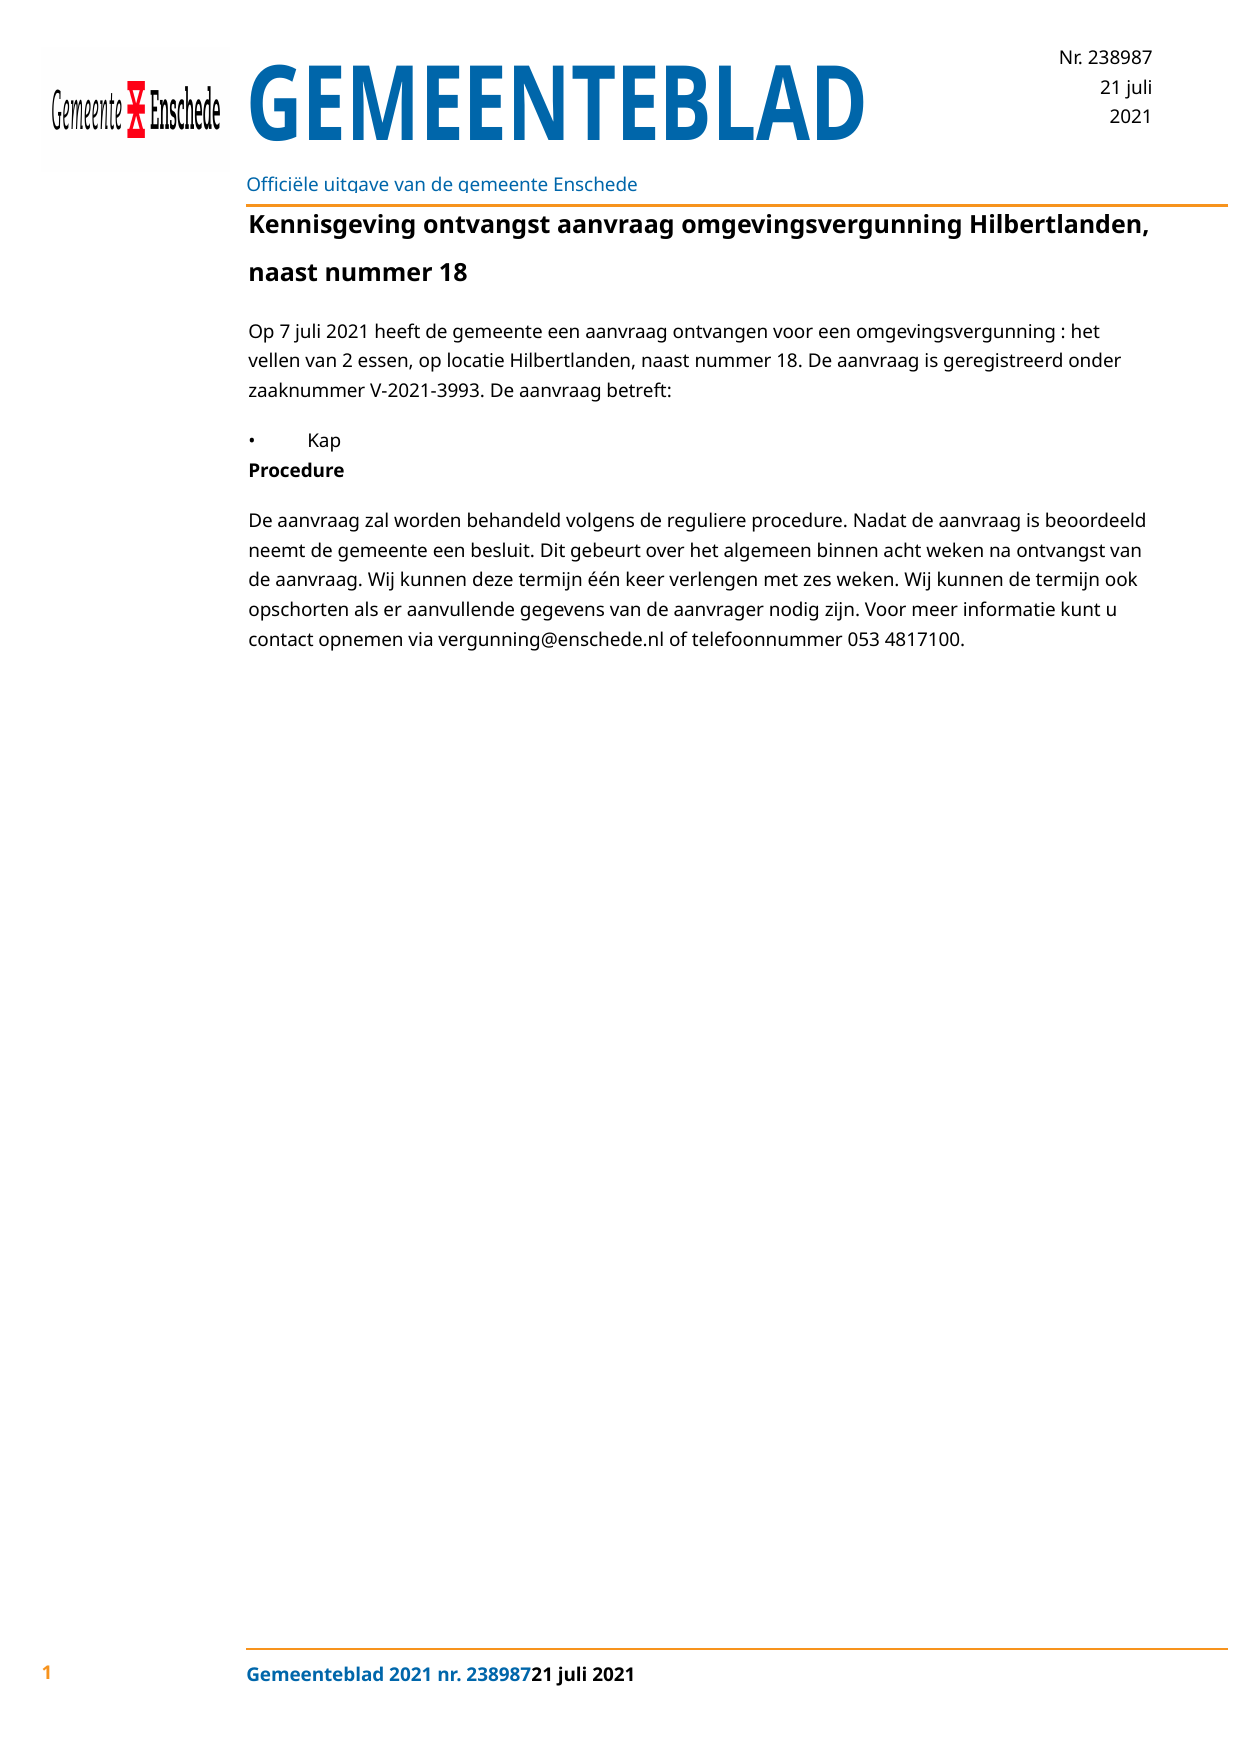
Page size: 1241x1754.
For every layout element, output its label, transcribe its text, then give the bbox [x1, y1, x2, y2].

text De aanvraag zal worden behandeld volgens de reguliere procedure. Nadat de aanvraag is beoordeeld neemt de gemeente een besluit. Dit gebeurt over het algemeen binnen acht weken na ontvangst van de aanvraag. Wij kunnen deze termijn één keer verlengen met zes weken. Wij kunnen de termijn ook opschorten als er aanvullende gegevens van de aanvrager nodig zijn. Voor meer informatie kunt u contact opnemen via vergunning@enschede.nl of telefoonnummer 053 4817100. [248, 507, 1152, 652]
text Op 7 juli 2021 heeft de gemeente een aanvraag ontvangen voor een omgevingsvergunning : het vellen van 2 essen, op locatie Hilbertlanden, naast nummer 18. De aanvraag is geregistreerd onder zaaknummer V-2021-3993. De aanvraag betreft: [248, 318, 1152, 403]
list Kap [248, 427, 1152, 453]
text Kennisgeving ontvangst aanvraag omgevingsvergunning Hilbertlanden, naast nummer 18 [248, 207, 1152, 288]
text Procedure [248, 457, 1152, 483]
picture [41, 47, 231, 172]
